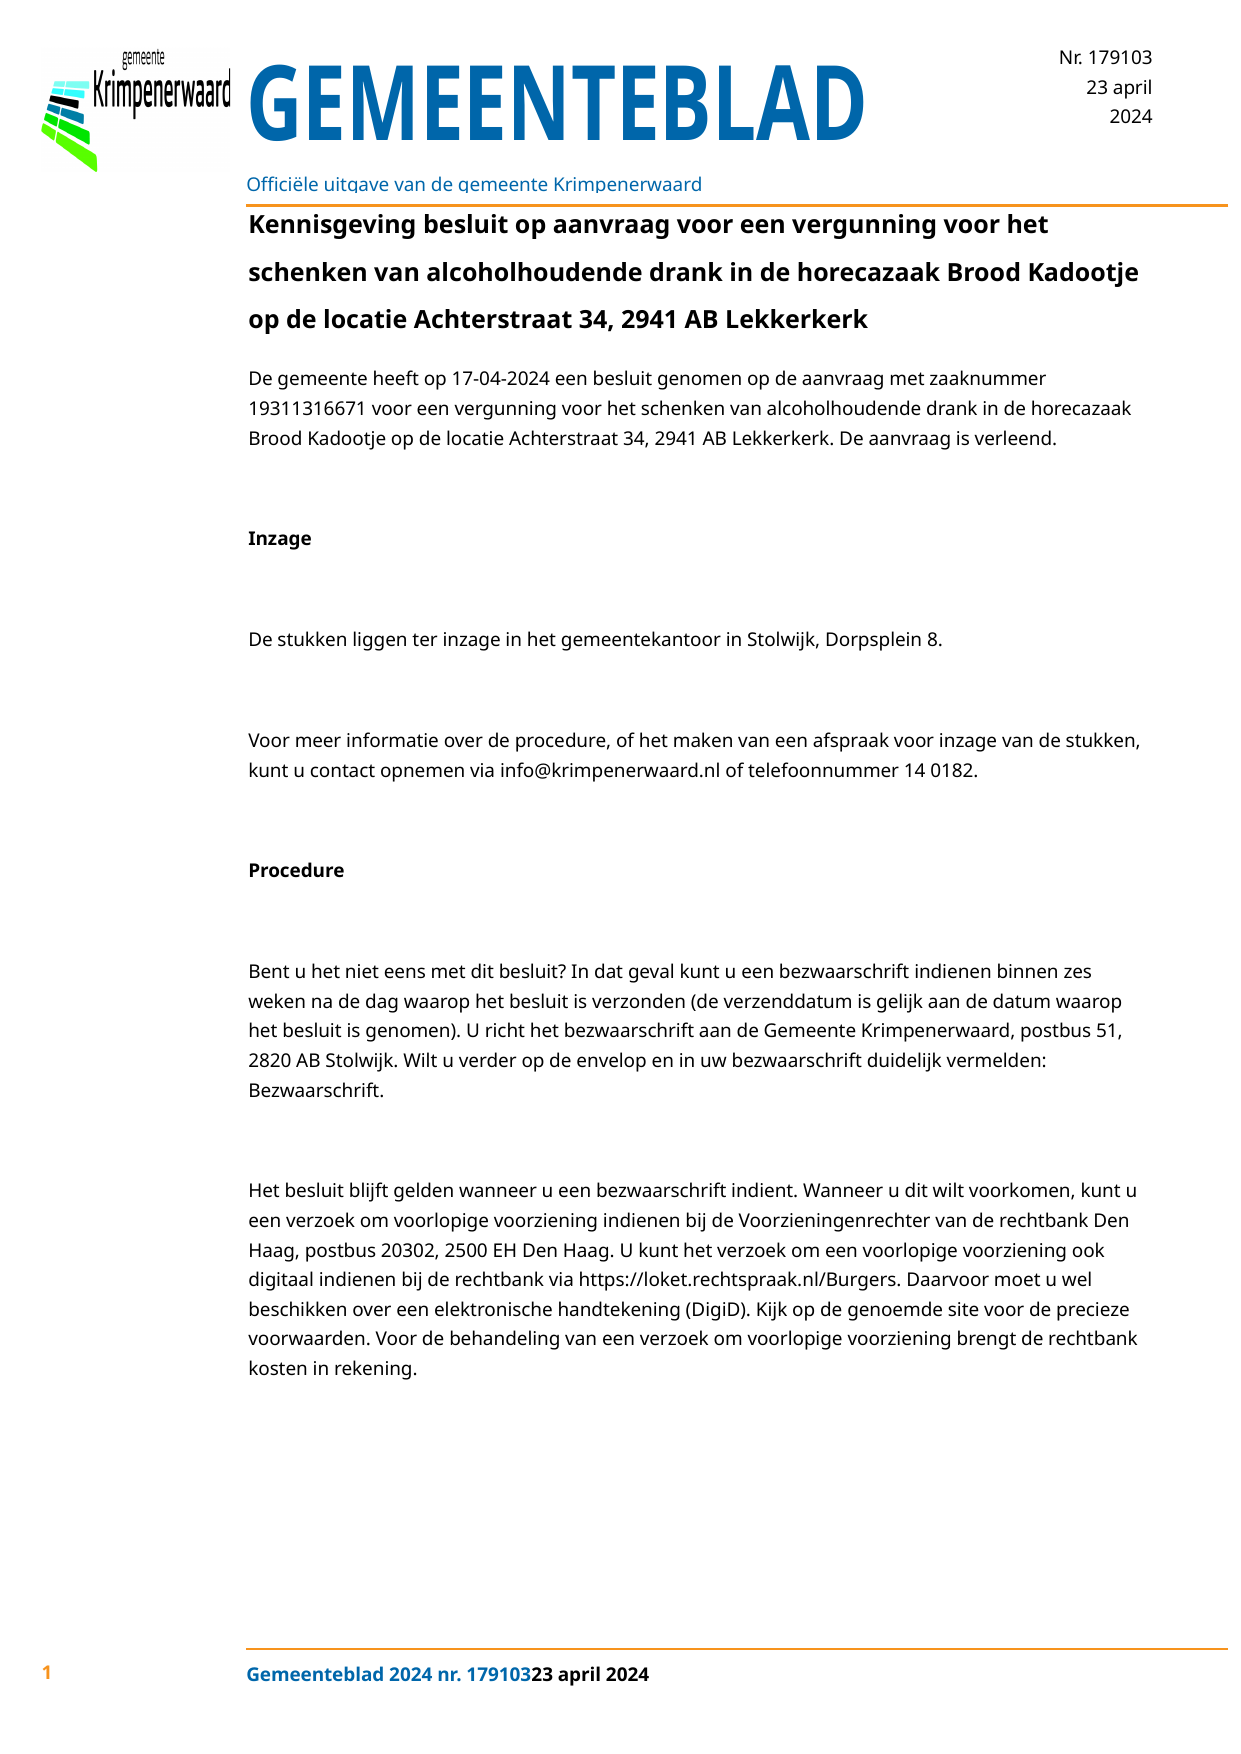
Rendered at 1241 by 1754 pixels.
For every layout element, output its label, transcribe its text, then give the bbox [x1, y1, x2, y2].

picture [41, 47, 231, 172]
text Kennisgeving besluit op aanvraag voor een vergunning voor het schenken van alcoholhoudende drank in de horecazaak Brood Kadootje op de locatie Achterstraat 34, 2941 AB Lekkerkerk [248, 207, 1152, 336]
text Bent u het niet eens met dit besluit? In dat geval kunt u een bezwaarschrift indienen binnen zes weken na de dag waarop het besluit is verzonden (de verzenddatum is gelijk aan de datum waarop het besluit is genomen). U richt het bezwaarschrift aan de Gemeente Krimpenerwaard, postbus 51, 2820 AB Stolwijk. Wilt u verder op de envelop en in uw bezwaarschrift duidelijk vermelden: Bezwaarschrift. [248, 958, 1152, 1102]
text Het besluit blijft gelden wanneer u een bezwaarschrift indient. Wanneer u dit wilt voorkomen, kunt u een verzoek om voorlopige voorziening indienen bij de Voorzieningenrechter van de rechtbank Den Haag, postbus 20302, 2500 EH Den Haag. U kunt het verzoek om een voorlopige voorziening ook digitaal indienen bij de rechtbank via https://loket.rechtspraak.nl/Burgers. Daarvoor moet u wel beschikken over een elektronische handtekening (DigiD). Kijk op de genoemde site voor de precieze voorwaarden. Voor de behandeling van een verzoek om voorlopige voorziening brengt de rechtbank kosten in rekening. [248, 1178, 1152, 1381]
text Inzage [248, 526, 1152, 551]
text De gemeente heeft op 17-04-2024 een besluit genomen op de aanvraag met zaaknummer 19311316671 voor een vergunning voor het schenken van alcoholhoudende drank in de horecazaak Brood Kadootje op de locatie Achterstraat 34, 2941 AB Lekkerkerk. De aanvraag is verleend. [248, 366, 1152, 450]
text De stukken liggen ter inzage in het gemeentekantoor in Stolwijk, Dorpsplein 8. [248, 626, 1152, 652]
text Procedure [248, 858, 1152, 883]
text Voor meer informatie over de procedure, of het maken van een afspraak voor inzage van de stukken, kunt u contact opnemen via info@krimpenerwaard.nl of telefoonnummer 14 0182. [248, 727, 1152, 782]
